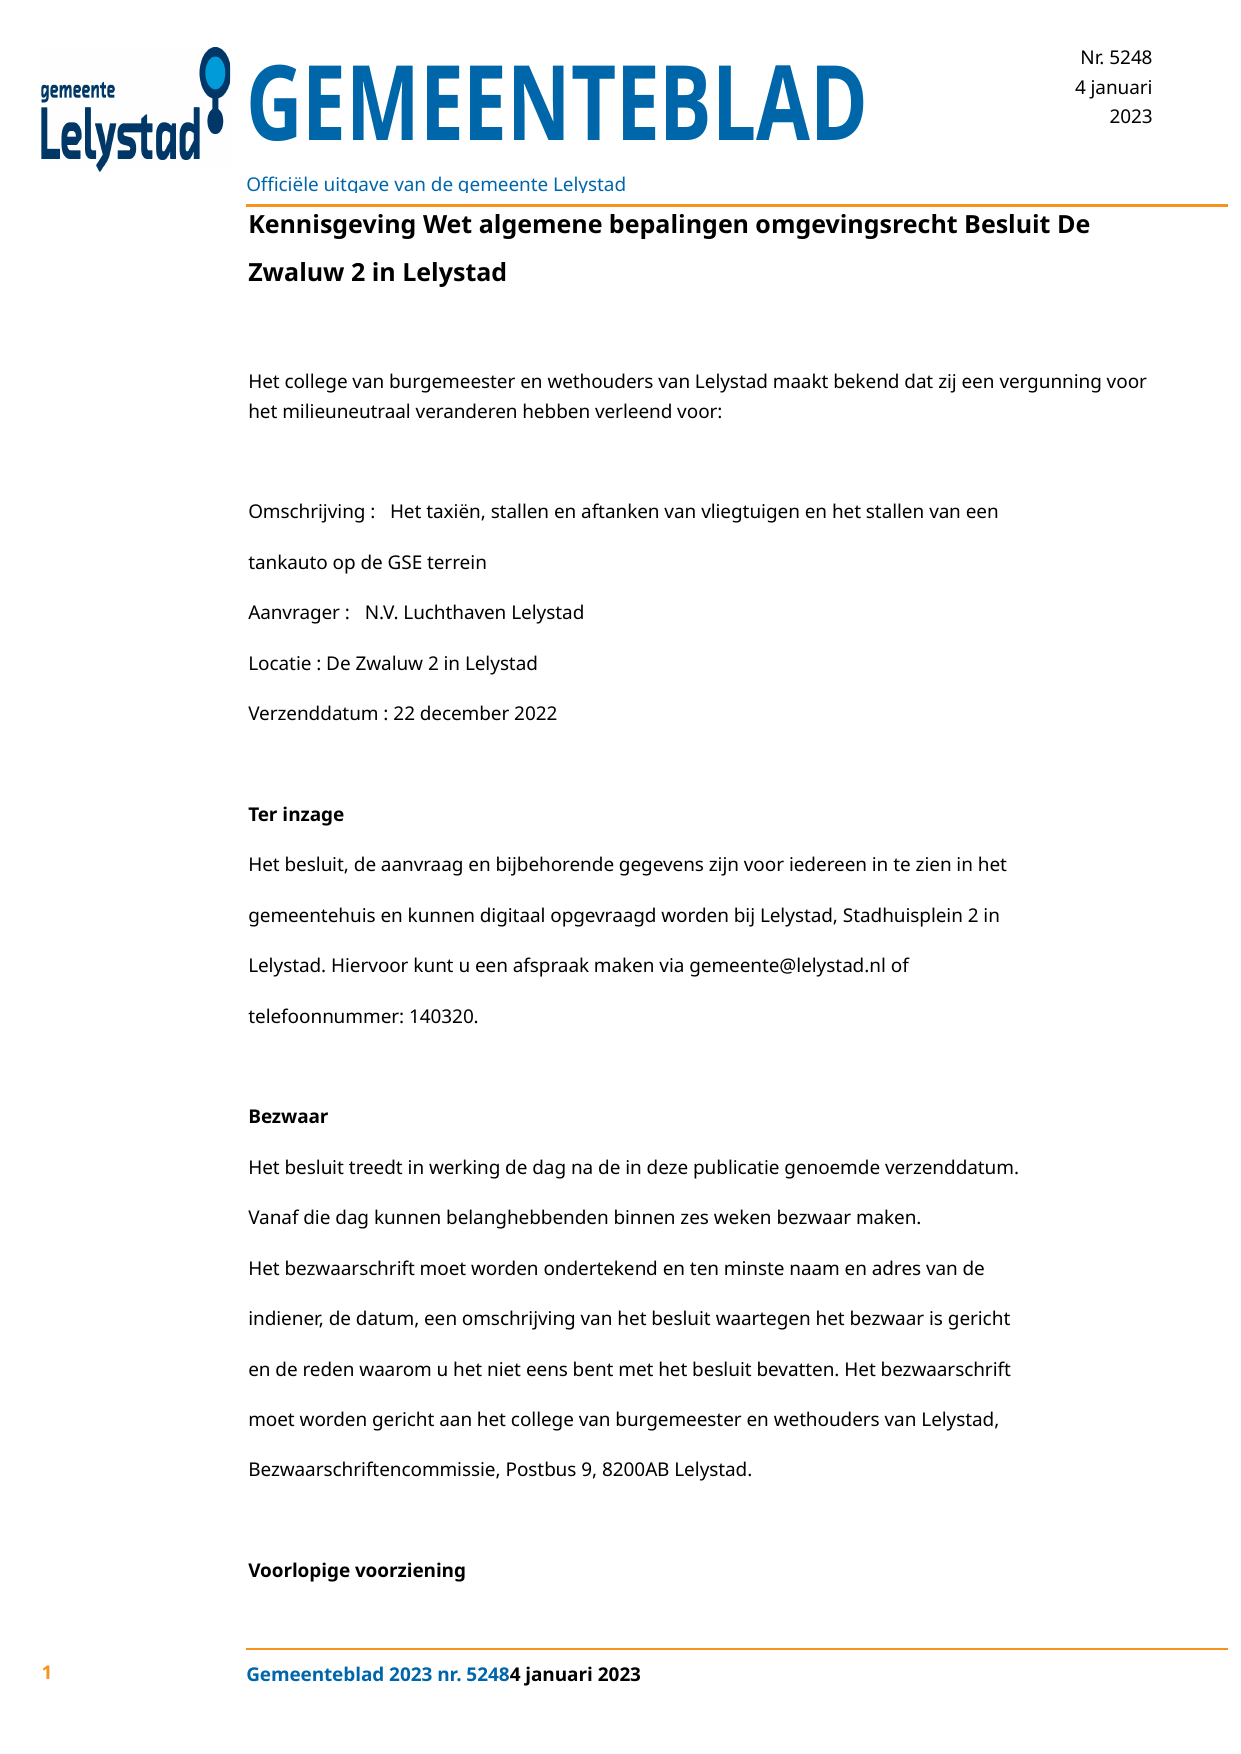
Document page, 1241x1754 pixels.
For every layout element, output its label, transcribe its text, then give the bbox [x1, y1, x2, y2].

text Het besluit treedt in werking de dag na de in deze publicatie genoemde verzenddatum. [248, 1154, 1152, 1180]
text Het besluit, de aanvraag en bijbehorende gegevens zijn voor iedereen in te zien in het [248, 852, 1152, 877]
text Ter inzage [248, 801, 1152, 827]
text Bezwaarschriftencommissie, Postbus 9, 8200AB Lelystad. [248, 1457, 1152, 1482]
text Verzenddatum : 22 december 2022 [248, 700, 1152, 726]
text Aanvrager : N.V. Luchthaven Lelystad [248, 599, 1152, 625]
text Omschrijving : Het taxiën, stallen en aftanken van vliegtuigen en het stallen van een [248, 499, 1152, 524]
text Het bezwaarschrift moet worden ondertekend en ten minste naam en adres van de [248, 1255, 1152, 1281]
text telefoonnummer: 140320. [248, 1003, 1152, 1029]
text Bezwaar [248, 1104, 1152, 1129]
text tankauto op de GSE terrein [248, 549, 1152, 575]
text Kennisgeving Wet algemene bepalingen omgevingsrecht Besluit De Zwaluw 2 in Lelystad [248, 207, 1152, 288]
text Voorlopige voorziening [248, 1557, 1152, 1583]
text Locatie : De Zwaluw 2 in Lelystad [248, 650, 1152, 676]
text en de reden waarom u het niet eens bent met het besluit bevatten. Het bezwaarschrift [248, 1356, 1152, 1382]
text Vanaf die dag kunnen belanghebbenden binnen zes weken bezwaar maken. [248, 1204, 1152, 1230]
text Lelystad. Hiervoor kunt u een afspraak maken via gemeente@lelystad.nl of [248, 952, 1152, 978]
text Het college van burgemeester en wethouders van Lelystad maakt bekend dat zij een vergunning voor het milieuneutraal veranderen hebben verleend voor: [248, 368, 1152, 424]
text moet worden gericht aan het college van burgemeester en wethouders van Lelystad, [248, 1406, 1152, 1432]
text indiener, de datum, een omschrijving van het besluit waartegen het bezwaar is gericht [248, 1305, 1152, 1331]
text gemeentehuis en kunnen digitaal opgevraagd worden bij Lelystad, Stadhuisplein 2 in [248, 902, 1152, 928]
picture [41, 47, 231, 172]
